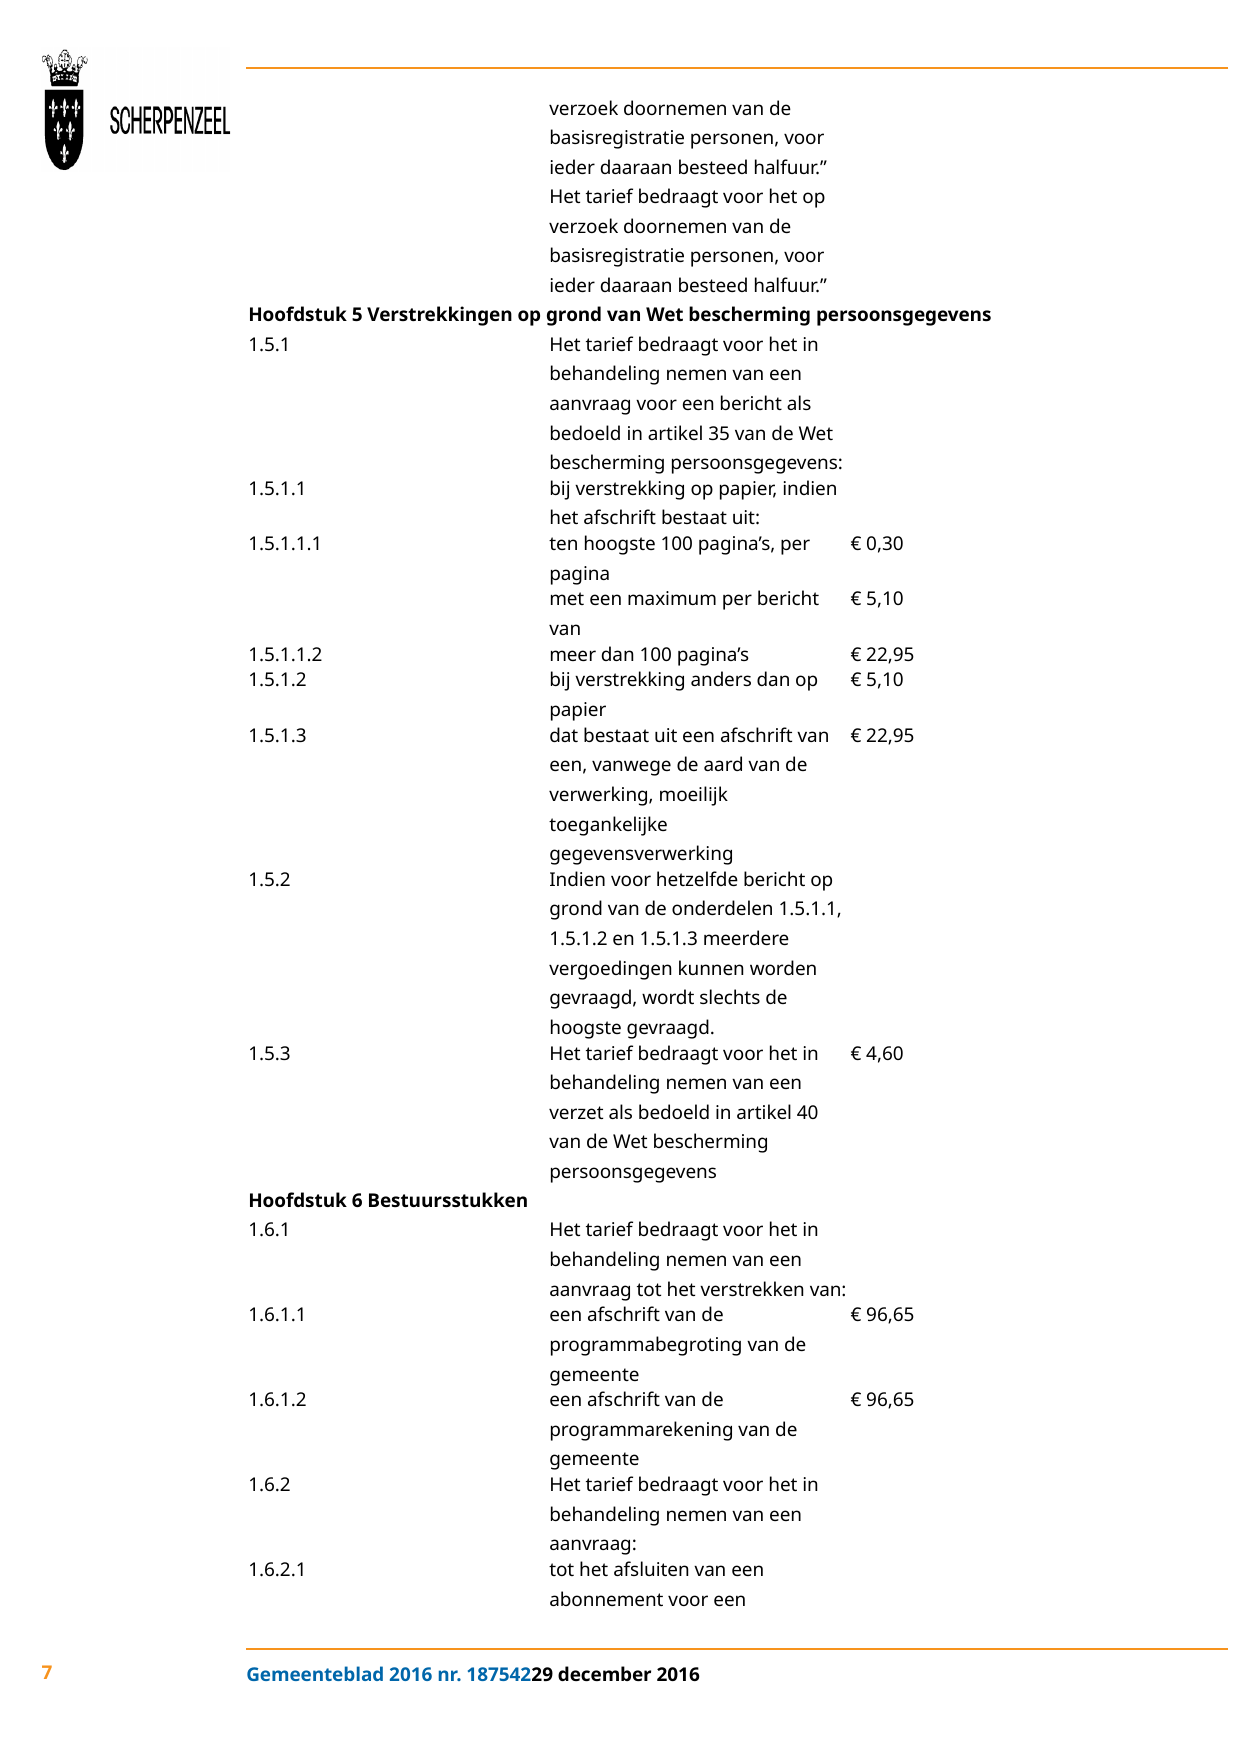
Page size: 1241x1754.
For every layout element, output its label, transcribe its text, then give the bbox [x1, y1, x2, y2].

table_header 1.5.1 [248, 331, 549, 475]
table_cell € 5,10 [850, 667, 1152, 722]
table_header [850, 331, 1152, 475]
table_cell € 0,30 [850, 530, 1152, 586]
table_cell [850, 1556, 1152, 1612]
table_cell [850, 95, 1152, 298]
table_cell € 96,65 [850, 1302, 1152, 1386]
table_cell verzoek doornemen van de basisregistratie personen, voor ieder daaraan besteed halfuur.” Het tarief bedraagt voor het op verzoek doornemen van de basisregistratie personen, voor ieder daaraan besteed halfuur.” [549, 95, 850, 298]
table_cell bij verstrekking anders dan op papier [549, 667, 850, 722]
table_header [850, 1217, 1152, 1302]
picture [41, 47, 231, 172]
table_header 1.6.1 [248, 1217, 549, 1302]
table_cell [850, 1471, 1152, 1556]
table_cell 1.5.1.2 [248, 667, 549, 722]
table_header Het tarief bedraagt voor het in behandeling nemen van een aanvraag tot het verstrekken van: [549, 1217, 850, 1302]
table_cell € 22,95 [850, 722, 1152, 866]
table_cell meer dan 100 pagina’s [549, 641, 850, 667]
table_cell € 22,95 [850, 641, 1152, 667]
table_cell [248, 586, 549, 641]
table_cell een afschrift van de programmabegroting van de gemeente [549, 1302, 850, 1386]
table_cell 1.6.2.1 [248, 1556, 549, 1612]
table_cell € 4,60 [850, 1040, 1152, 1184]
table_cell [850, 475, 1152, 530]
table_cell met een maximum per bericht van [549, 586, 850, 641]
table_cell tot het afsluiten van een abonnement voor een [549, 1556, 850, 1612]
text Hoofdstuk 6 Bestuursstukken [248, 1187, 1152, 1213]
table_cell 1.6.1.2 [248, 1386, 549, 1471]
table_header Het tarief bedraagt voor het in behandeling nemen van een aanvraag voor een bericht als bedoeld in artikel 35 van de Wet bescherming persoonsgegevens: [549, 331, 850, 475]
table_cell [850, 866, 1152, 1040]
table_cell 1.5.1.1.2 [248, 641, 549, 667]
table_cell 1.5.1.1.1 [248, 530, 549, 586]
table_cell 1.6.1.1 [248, 1302, 549, 1386]
table_cell dat bestaat uit een afschrift van een, vanwege de aard van de verwerking, moeilijk toegankelijke gegevensverwerking [549, 722, 850, 866]
table_cell [248, 95, 549, 298]
text Hoofdstuk 5 Verstrekkingen op grond van Wet bescherming persoonsgegevens [248, 301, 1152, 327]
table_cell 1.5.1.1 [248, 475, 549, 530]
table_cell € 5,10 [850, 586, 1152, 641]
table_cell 1.5.3 [248, 1040, 549, 1184]
table_cell 1.6.2 [248, 1471, 549, 1556]
table_cell Indien voor hetzelfde bericht op grond van de onderdelen 1.5.1.1, 1.5.1.2 en 1.5.1.3 meerdere vergoedingen kunnen worden gevraagd, wordt slechts de hoogste gevraagd. [549, 866, 850, 1040]
table_cell een afschrift van de programmarekening van de gemeente [549, 1386, 850, 1471]
table_cell 1.5.2 [248, 866, 549, 1040]
table_cell Het tarief bedraagt voor het in behandeling nemen van een verzet als bedoeld in artikel 40 van de Wet bescherming persoonsgegevens [549, 1040, 850, 1184]
table_cell 1.5.1.3 [248, 722, 549, 866]
table_cell € 96,65 [850, 1386, 1152, 1471]
table_cell Het tarief bedraagt voor het in behandeling nemen van een aanvraag: [549, 1471, 850, 1556]
table_cell bij verstrekking op papier, indien het afschrift bestaat uit: [549, 475, 850, 530]
table_cell ten hoogste 100 pagina’s, per pagina [549, 530, 850, 586]
